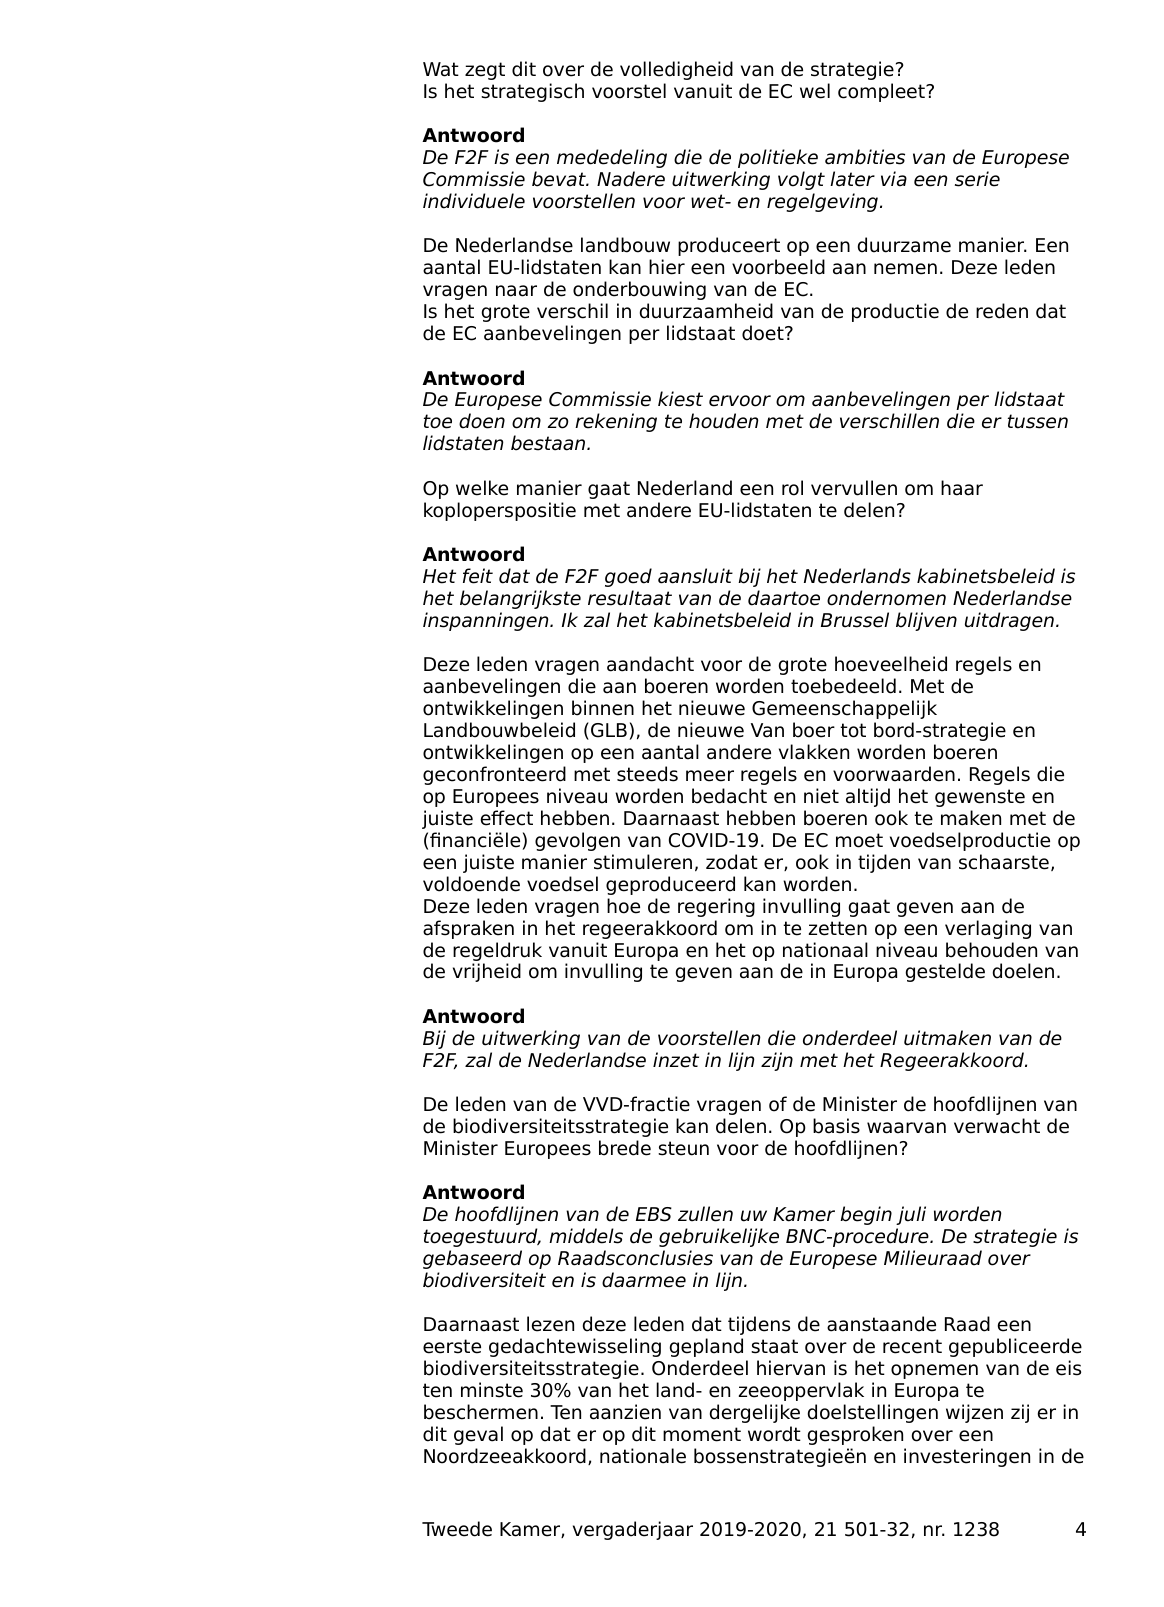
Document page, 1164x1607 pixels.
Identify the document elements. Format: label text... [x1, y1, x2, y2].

text Deze leden vragen aandacht voor de grote hoeveelheid regels en aanbevelingen die aan boeren worden toebedeeld. Met de ontwikkelingen binnen het nieuwe Gemeenschappelijk Landbouwbeleid (GLB), de nieuwe Van boer tot bord-strategie en ontwikkelingen op een aantal andere vlakken worden boeren geconfronteerd met steeds meer regels en voorwaarden. Regels die op Europees niveau worden bedacht en niet altijd het gewenste en juiste effect hebben. Daarnaast hebben boeren ook te maken met de (financiële) gevolgen van COVID-19. De EC moet voedselproductie op een juiste manier stimuleren, zodat er, ook in tijden van schaarste, voldoende voedsel geproduceerd kan worden. [422, 654, 1087, 896]
text De Nederlandse landbouw produceert op een duurzame manier. Een aantal EU-lidstaten kan hier een voorbeeld aan nemen. Deze leden vragen naar de onderbouwing van de EC. [422, 235, 1087, 301]
text Antwoord [422, 367, 1087, 389]
text Is het strategisch voorstel vanuit de EC wel compleet? [422, 81, 1087, 103]
text Is het grote verschil in duurzaamheid van de productie de reden dat de EC aanbevelingen per lidstaat doet? [422, 301, 1087, 345]
text Daarnaast lezen deze leden dat tijdens de aanstaande Raad een eerste gedachtewisseling gepland staat over de recent gepubliceerde biodiversiteitsstrategie. Onderdeel hiervan is het opnemen van de eis ten minste 30% van het land- en zeeoppervlak in Europa te beschermen. Ten aanzien van dergelijke doelstellingen wijzen zij er in dit geval op dat er op dit moment wordt gesproken over een Noordzeeakkoord, nationale bossenstrategieën en investeringen in de [422, 1314, 1087, 1468]
text Antwoord [422, 544, 1087, 566]
text Wat zegt dit over de volledigheid van de strategie? [422, 59, 1087, 81]
text De Europese Commissie kiest ervoor om aanbevelingen per lidstaat toe doen om zo rekening te houden met de verschillen die er tussen lidstaten bestaan. [422, 389, 1087, 455]
text De leden van de VVD-fractie vragen of de Minister de hoofdlijnen van de biodiversiteitsstrategie kan delen. Op basis waarvan verwacht de Minister Europees brede steun voor de hoofdlijnen? [422, 1094, 1087, 1160]
text De F2F is een mededeling die de politieke ambities van de Europese Commissie bevat. Nadere uitwerking volgt later via een serie individuele voorstellen voor wet- en regelgeving. [422, 147, 1087, 213]
text Deze leden vragen hoe de regering invulling gaat geven aan de afspraken in het regeerakkoord om in te zetten op een verlaging van de regeldruk vanuit Europa en het op nationaal niveau behouden van de vrijheid om invulling te geven aan de in Europa gestelde doelen. [422, 896, 1087, 983]
text Op welke manier gaat Nederland een rol vervullen om haar koploperspositie met andere EU-lidstaten te delen? [422, 477, 1087, 521]
text Het feit dat de F2F goed aansluit bij het Nederlands kabinetsbeleid is het belangrijkste resultaat van de daartoe ondernomen Nederlandse inspanningen. Ik zal het kabinetsbeleid in Brussel blijven uitdragen. [422, 566, 1087, 632]
text Antwoord [422, 125, 1087, 147]
text Antwoord [422, 1182, 1087, 1204]
text Bij de uitwerking van de voorstellen die onderdeel uitmaken van de F2F, zal de Nederlandse inzet in lijn zijn met het Regeerakkoord. [422, 1028, 1087, 1072]
text Antwoord [422, 1006, 1087, 1028]
text De hoofdlijnen van de EBS zullen uw Kamer begin juli worden toegestuurd, middels de gebruikelijke BNC-procedure. De strategie is gebaseerd op Raadsconclusies van de Europese Milieuraad over biodiversiteit en is daarmee in lijn. [422, 1204, 1087, 1292]
